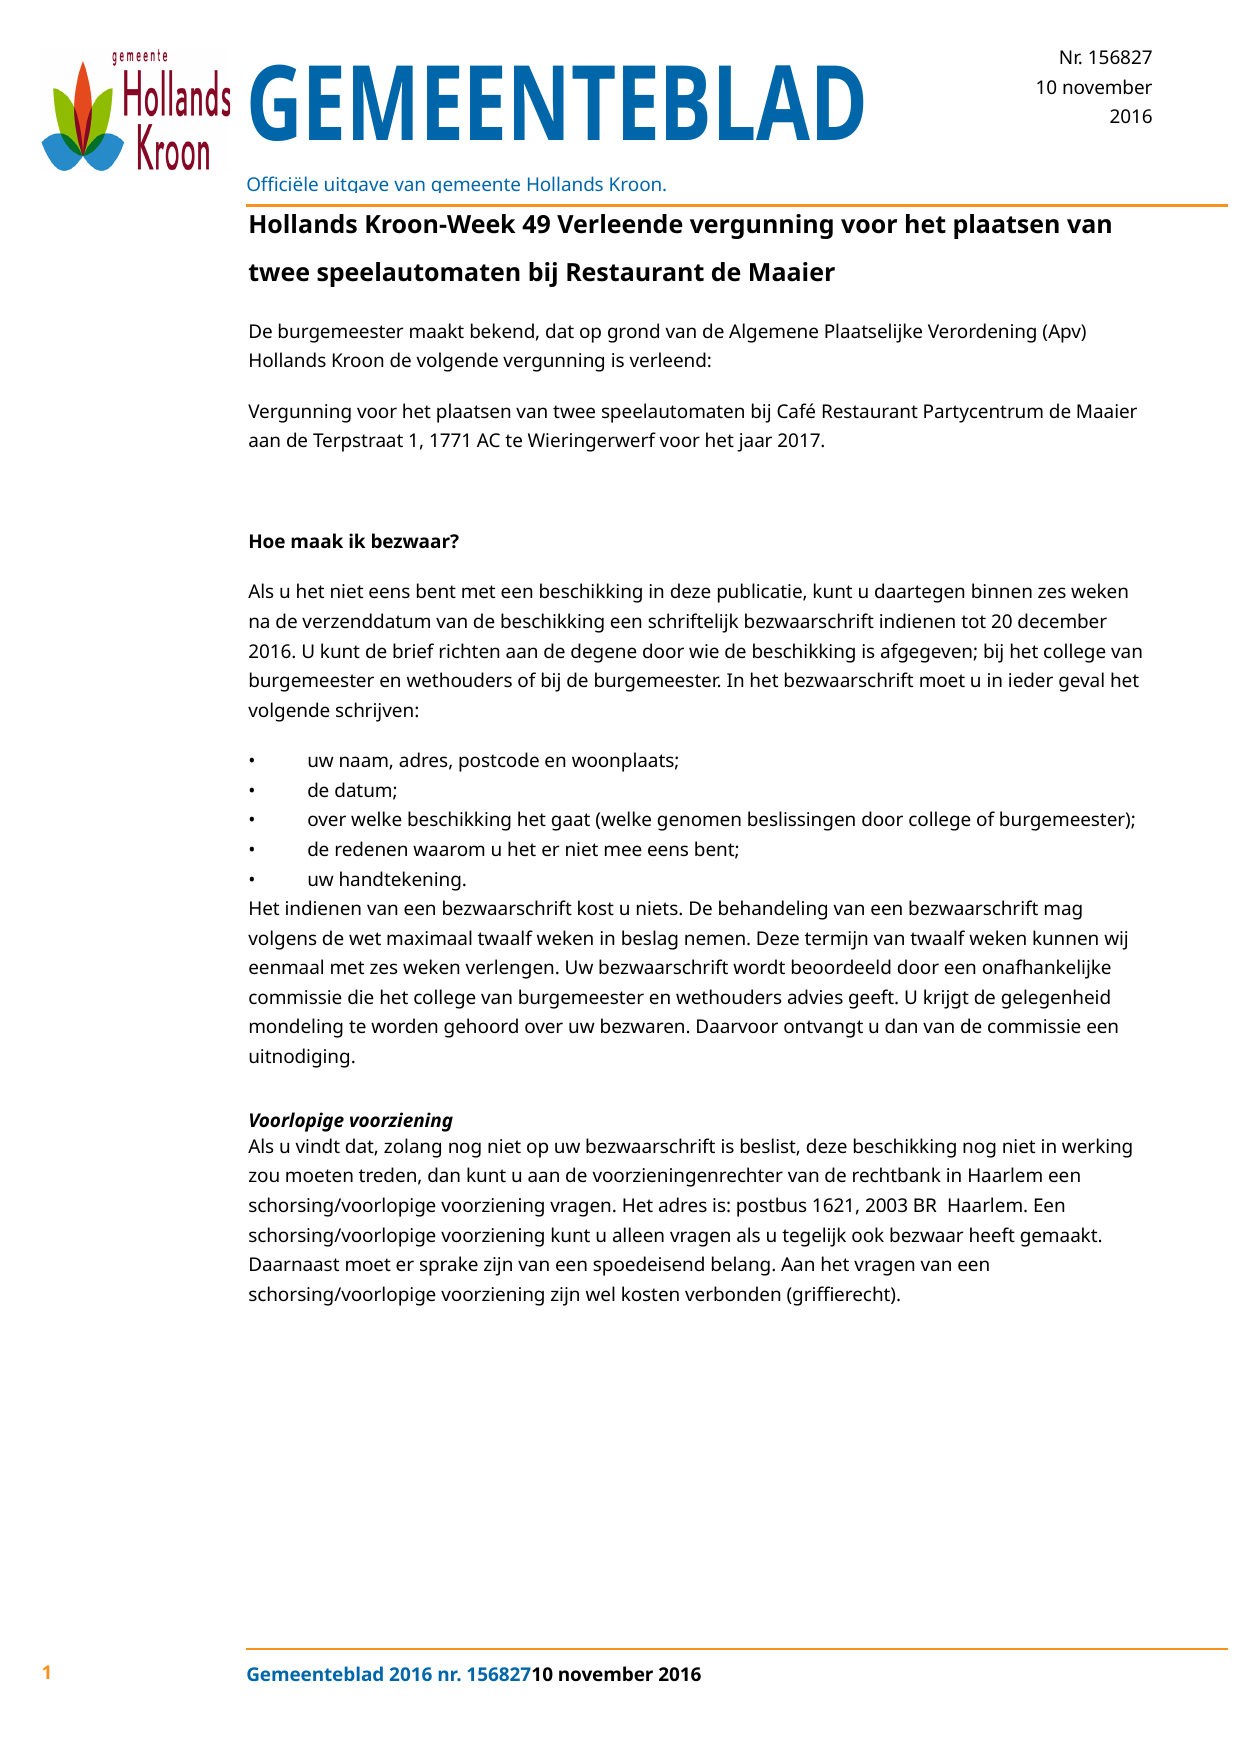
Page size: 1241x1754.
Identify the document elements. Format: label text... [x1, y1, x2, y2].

text Als u het niet eens bent met een beschikking in deze publicatie, kunt u daartegen binnen zes weken na de verzenddatum van de beschikking een schriftelijk bezwaarschrift indienen tot 20 december 2016. U kunt de brief richten aan de degene door wie de beschikking is afgegeven; bij het college van burgemeester en wethouders of bij de burgemeester. In het bezwaarschrift moet u in ieder geval het volgende schrijven: [248, 579, 1152, 723]
list uw handtekening. [248, 866, 1152, 892]
text Het indienen van een bezwaarschrift kost u niets. De behandeling van een bezwaarschrift mag volgens de wet maximaal twaalf weken in beslag nemen. Deze termijn van twaalf weken kunnen wij eenmaal met zes weken verlengen. Uw bezwaarschrift wordt beoordeeld door een onafhankelijke commissie die het college van burgemeester en wethouders advies geeft. U krijgt de gelegenheid mondeling te worden gehoord over uw bezwaren. Daarvoor ontvangt u dan van de commissie een uitnodiging. [248, 895, 1152, 1069]
list over welke beschikking het gaat (welke genomen beslissingen door college of burgemeester); [248, 807, 1152, 832]
text Vergunning voor het plaatsen van twee speelautomaten bij Café Restaurant Partycentrum de Maaier aan de Terpstraat 1, 1771 AC te Wieringerwerf voor het jaar 2017. [248, 398, 1152, 453]
list de redenen waarom u het er niet mee eens bent; [248, 836, 1152, 862]
list de datum; [248, 777, 1152, 803]
text Als u vindt dat, zolang nog niet op uw bezwaarschrift is beslist, deze beschikking nog niet in werking zou moeten treden, dan kunt u aan de voorzieningenrechter van de rechtbank in Haarlem een schorsing/voorlopige voorziening vragen. Het adres is: postbus 1621, 2003 BR Haarlem. Een schorsing/voorlopige voorziening kunt u alleen vragen als u tegelijk ook bezwaar heeft gemaakt. Daarnaast moet er sprake zijn van een spoedeisend belang. Aan het vragen van een schorsing/voorlopige voorziening zijn wel kosten verbonden (griffierecht). [248, 1133, 1152, 1307]
text Hollands Kroon-Week 49 Verleende vergunning voor het plaatsen van twee speelautomaten bij Restaurant de Maaier [248, 207, 1152, 288]
text Hoe maak ik bezwaar? [248, 528, 1152, 554]
text De burgemeester maakt bekend, dat op grond van de Algemene Plaatselijke Verordening (Apv) Hollands Kroon de volgende vergunning is verleend: [248, 318, 1152, 373]
picture [41, 47, 231, 172]
text Voorlopige voorziening [248, 1107, 1152, 1133]
list uw naam, adres, postcode en woonplaats; [248, 747, 1152, 773]
